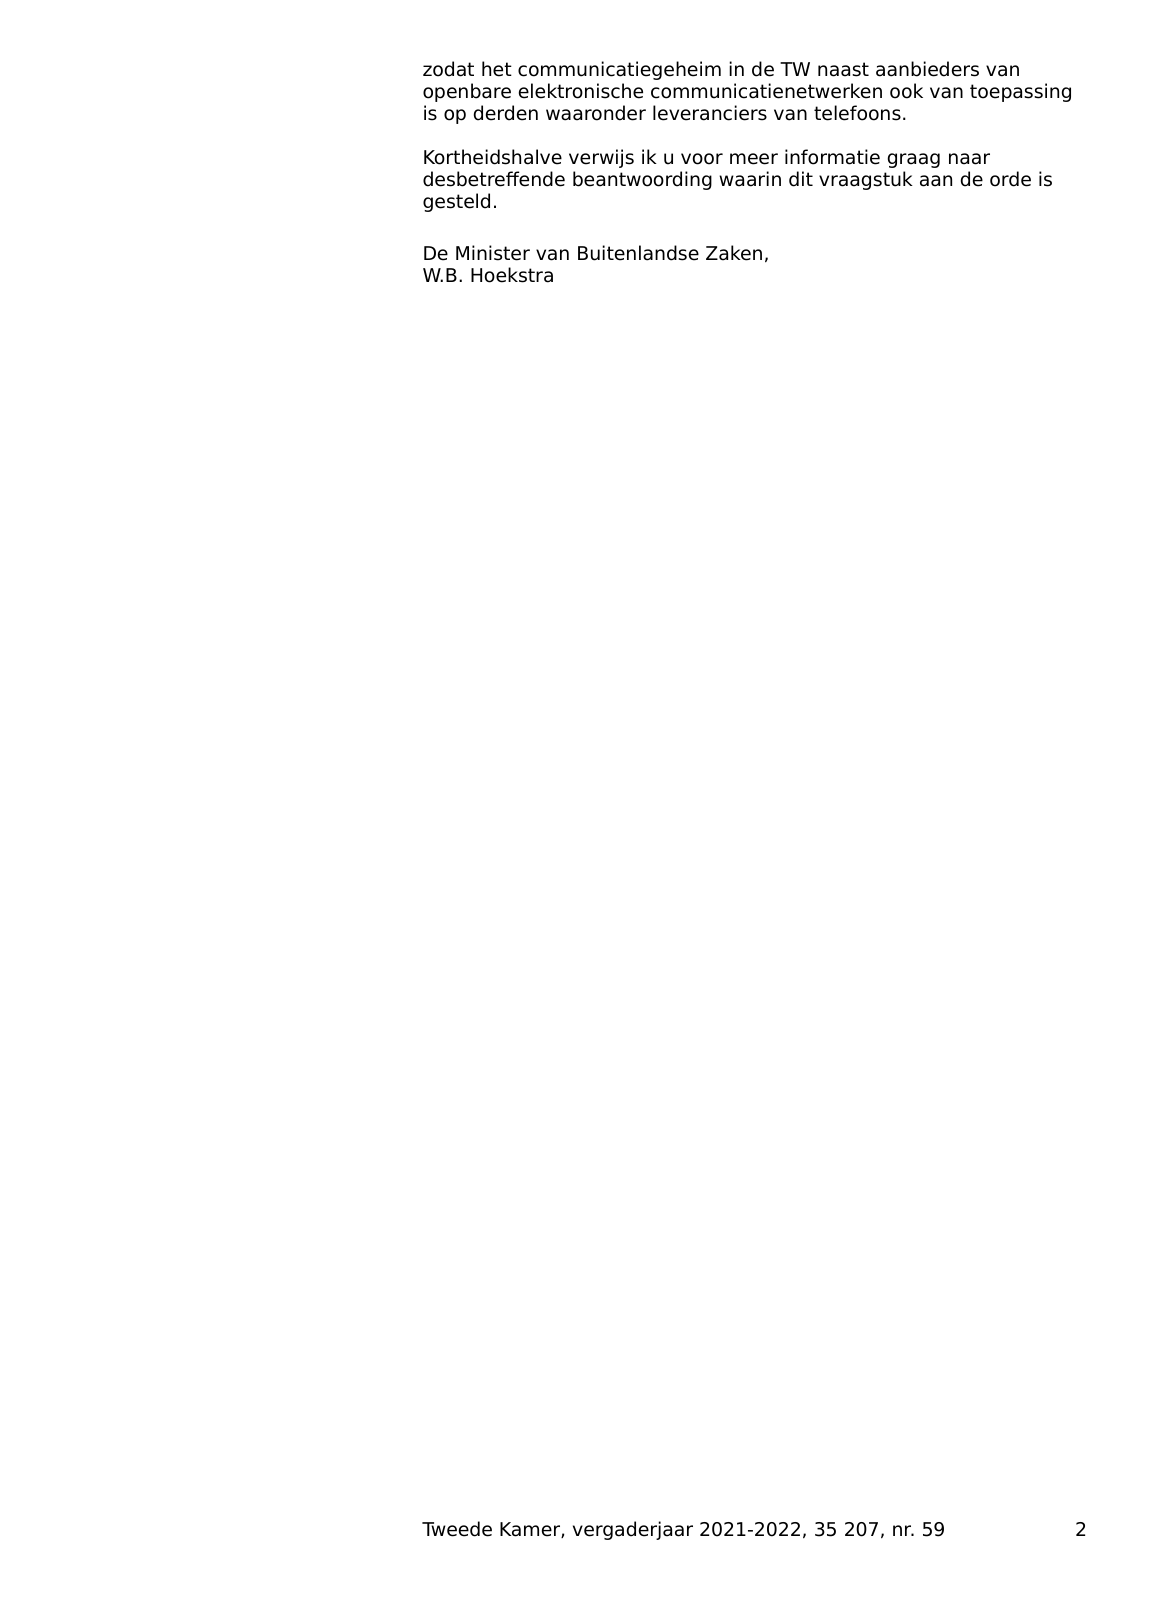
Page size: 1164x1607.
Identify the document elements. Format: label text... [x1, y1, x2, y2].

text zodat het communicatiegeheim in de TW naast aanbieders van openbare elektronische communicatienetwerken ook van toepassing is op derden waaronder leveranciers van telefoons. [422, 59, 1087, 125]
text Kortheidshalve verwijs ik u voor meer informatie graag naar desbetreffende beantwoording waarin dit vraagstuk aan de orde is gesteld. [422, 147, 1087, 213]
text De Minister van Buitenlandse Zaken, W.B. Hoekstra [422, 243, 1087, 287]
